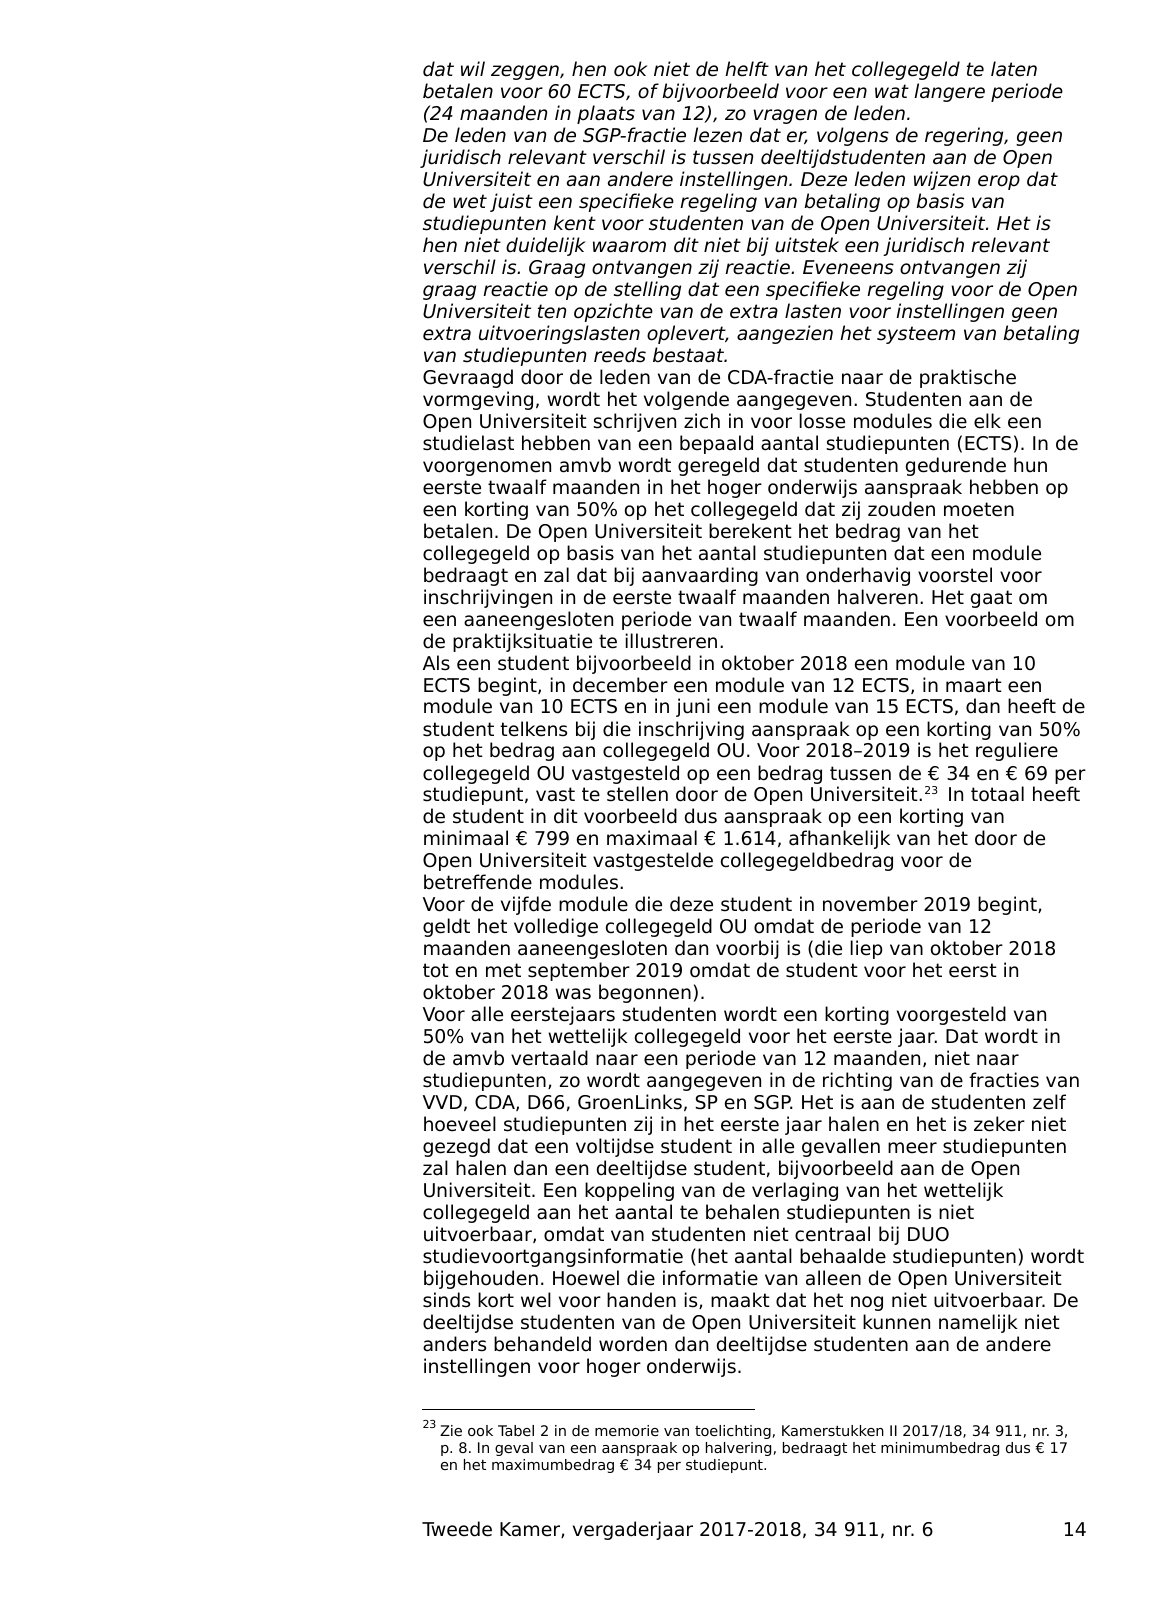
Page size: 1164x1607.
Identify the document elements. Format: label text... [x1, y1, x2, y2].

text Als een student bijvoorbeeld in oktober 2018 een module van 10 ECTS begint, in december een module van 12 ECTS, in maart een module van 10 ECTS en in juni een module van 15 ECTS, dan heeft de student telkens bij die inschrijving aanspraak op een korting van 50% op het bedrag aan collegegeld OU. Voor 2018–2019 is het reguliere collegegeld OU vastgesteld op een bedrag tussen de € 34 en € 69 per studiepunt, vast te stellen door de Open Universiteit. In totaal heeft de student in dit voorbeeld dus aanspraak op een korting van minimaal € 799 en maximaal € 1.614, afhankelijk van het door de Open Universiteit vastgestelde collegegeldbedrag voor de betreffende modules. [422, 652, 1087, 894]
text dat wil zeggen, hen ook niet de helft van het collegegeld te laten betalen voor 60 ECTS, of bijvoorbeeld voor een wat langere periode (24 maanden in plaats van 12), zo vragen de leden. [422, 59, 1087, 125]
text Gevraagd door de leden van de CDA-fractie naar de praktische vormgeving, wordt het volgende aangegeven. Studenten aan de Open Universiteit schrijven zich in voor losse modules die elk een studielast hebben van een bepaald aantal studiepunten (ECTS). In de voorgenomen amvb wordt geregeld dat studenten gedurende hun eerste twaalf maanden in het hoger onderwijs aanspraak hebben op een korting van 50% op het collegegeld dat zij zouden moeten betalen. De Open Universiteit berekent het bedrag van het collegegeld op basis van het aantal studiepunten dat een module bedraagt en zal dat bij aanvaarding van onderhavig voorstel voor inschrijvingen in de eerste twaalf maanden halveren. Het gaat om een aaneengesloten periode van twaalf maanden. Een voorbeeld om de praktijksituatie te illustreren. [422, 367, 1087, 652]
text Zie ook Tabel 2 in de memorie van toelichting, Kamerstukken II 2017/18, 34 911, nr. 3, p. 8. In geval van een aanspraak op halvering, bedraagt het minimumbedrag dus € 17 en het maximumbedrag € 34 per studiepunt. [422, 1418, 1087, 1474]
text Voor de vijfde module die deze student in november 2019 begint, geldt het volledige collegegeld OU omdat de periode van 12 maanden aaneengesloten dan voorbij is (die liep van oktober 2018 tot en met september 2019 omdat de student voor het eerst in oktober 2018 was begonnen). [422, 894, 1087, 1004]
text De leden van de SGP-fractie lezen dat er, volgens de regering, geen juridisch relevant verschil is tussen deeltijdstudenten aan de Open Universiteit en aan andere instellingen. Deze leden wijzen erop dat de wet juist een specifieke regeling van betaling op basis van studiepunten kent voor studenten van de Open Universiteit. Het is hen niet duidelijk waarom dit niet bij uitstek een juridisch relevant verschil is. Graag ontvangen zij reactie. Eveneens ontvangen zij graag reactie op de stelling dat een specifieke regeling voor de Open Universiteit ten opzichte van de extra lasten voor instellingen geen extra uitvoeringslasten oplevert, aangezien het systeem van betaling van studiepunten reeds bestaat. [422, 125, 1087, 367]
text Voor alle eerstejaars studenten wordt een korting voorgesteld van 50% van het wettelijk collegegeld voor het eerste jaar. Dat wordt in de amvb vertaald naar een periode van 12 maanden, niet naar studiepunten, zo wordt aangegeven in de richting van de fracties van VVD, CDA, D66, GroenLinks, SP en SGP. Het is aan de studenten zelf hoeveel studiepunten zij in het eerste jaar halen en het is zeker niet gezegd dat een voltijdse student in alle gevallen meer studiepunten zal halen dan een deeltijdse student, bijvoorbeeld aan de Open Universiteit. Een koppeling van de verlaging van het wettelijk collegegeld aan het aantal te behalen studiepunten is niet uitvoerbaar, omdat van studenten niet centraal bij DUO studievoortgangsinformatie (het aantal behaalde studiepunten) wordt bijgehouden. Hoewel die informatie van alleen de Open Universiteit sinds kort wel voor handen is, maakt dat het nog niet uitvoerbaar. De deeltijdse studenten van de Open Universiteit kunnen namelijk niet anders behandeld worden dan deeltijdse studenten aan de andere instellingen voor hoger onderwijs. [422, 1004, 1087, 1378]
